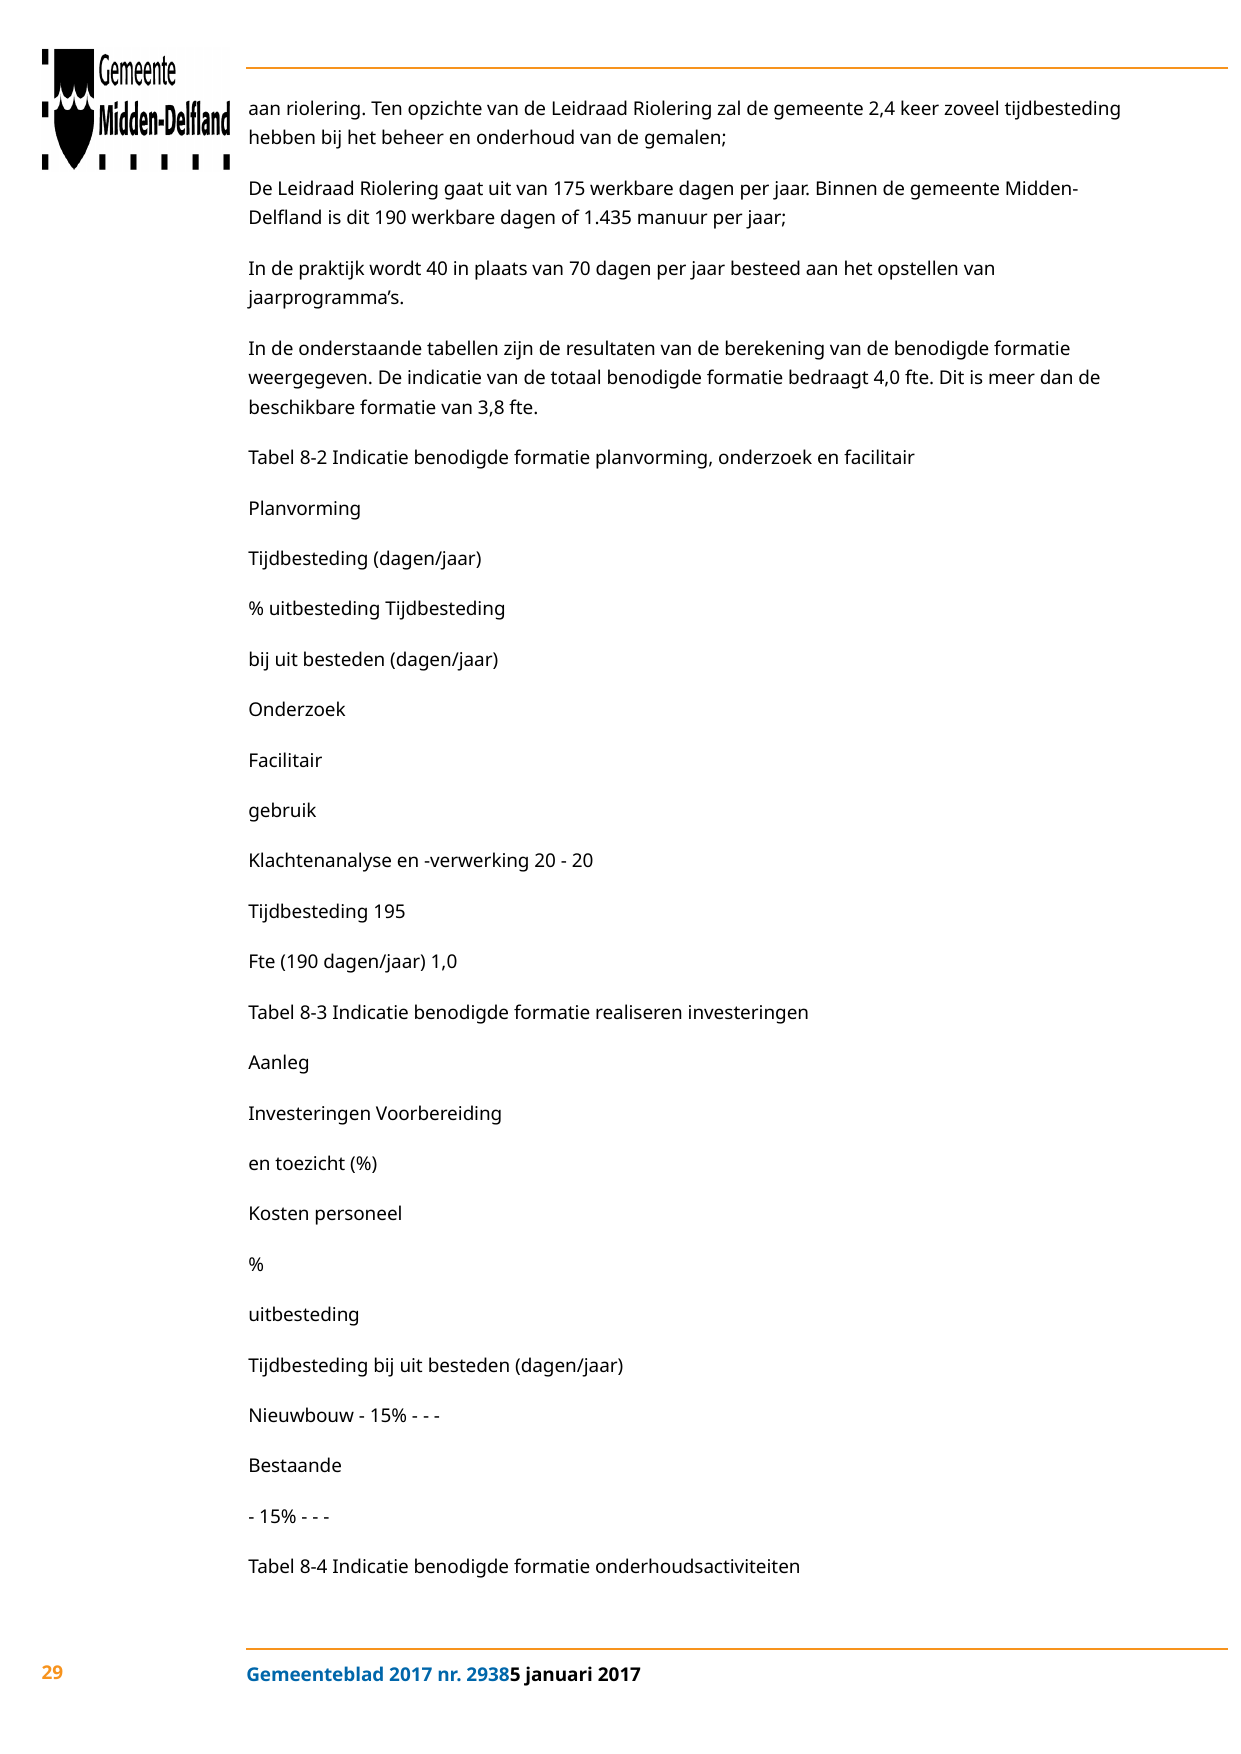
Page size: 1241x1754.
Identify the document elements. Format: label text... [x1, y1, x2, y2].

text - 15% - - - [248, 1503, 1152, 1529]
text Tabel 8-4 Indicatie benodigde formatie onderhoudsactiviteiten [248, 1553, 1152, 1579]
text Bestaande [248, 1453, 1152, 1478]
text Tijdbesteding 195 [248, 898, 1152, 924]
text Investeringen Voorbereiding [248, 1100, 1152, 1126]
text % uitbesteding Tijdbesteding [248, 596, 1152, 621]
text Tijdbesteding (dagen/jaar) [248, 545, 1152, 571]
text Klachtenanalyse en -verwerking 20 - 20 [248, 848, 1152, 873]
text Facilitair [248, 747, 1152, 773]
text Tijdbesteding bij uit besteden (dagen/jaar) [248, 1352, 1152, 1378]
text Nieuwbouw - 15% - - - [248, 1402, 1152, 1428]
text In de praktijk wordt 40 in plaats van 70 dagen per jaar besteed aan het opstellen van jaarprogramma’s. [248, 255, 1152, 310]
text Aanleg [248, 1049, 1152, 1075]
text gebruik [248, 797, 1152, 823]
text % [248, 1251, 1152, 1277]
text aan riolering. Ten opzichte van de Leidraad Riolering zal de gemeente 2,4 keer zoveel tijdbesteding hebben bij het beheer en onderhoud van de gemalen; [248, 95, 1152, 150]
text Kosten personeel [248, 1201, 1152, 1226]
text bij uit besteden (dagen/jaar) [248, 646, 1152, 672]
text Tabel 8-3 Indicatie benodigde formatie realiseren investeringen [248, 999, 1152, 1025]
picture [41, 47, 231, 172]
text Tabel 8-2 Indicatie benodigde formatie planvorming, onderzoek en facilitair [248, 444, 1152, 470]
text uitbesteding [248, 1301, 1152, 1327]
text Planvorming [248, 495, 1152, 521]
text De Leidraad Riolering gaat uit van 175 werkbare dagen per jaar. Binnen de gemeente Midden-Delfland is dit 190 werkbare dagen of 1.435 manuur per jaar; [248, 175, 1152, 230]
text en toezicht (%) [248, 1150, 1152, 1176]
text Onderzoek [248, 696, 1152, 722]
text Fte (190 dagen/jaar) 1,0 [248, 948, 1152, 974]
text In de onderstaande tabellen zijn de resultaten van de berekening van de benodigde formatie weergegeven. De indicatie van de totaal benodigde formatie bedraagt 4,0 fte. Dit is meer dan de beschikbare formatie van 3,8 fte. [248, 335, 1152, 420]
